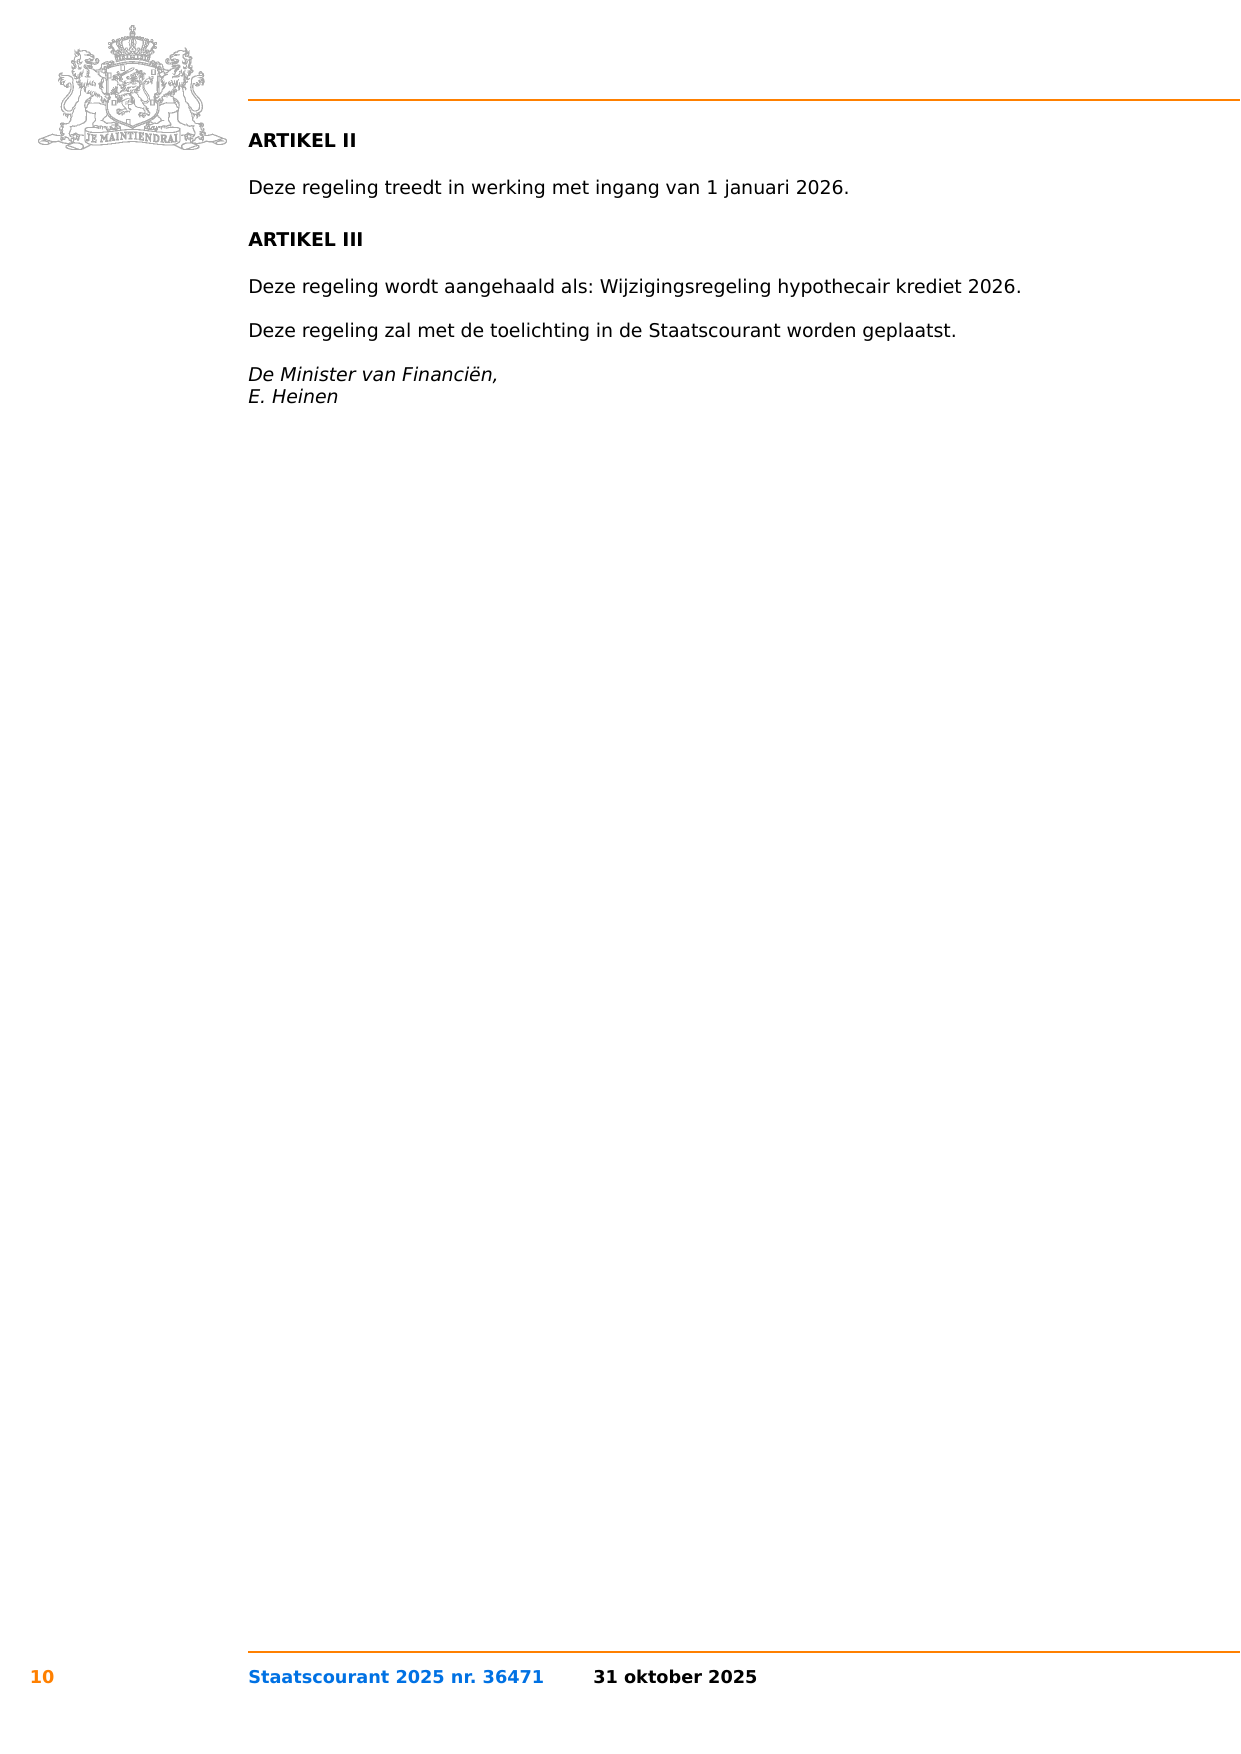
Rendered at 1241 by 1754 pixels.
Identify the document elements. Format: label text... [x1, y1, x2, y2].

text Deze regeling zal met de toelichting in de Staatscourant worden geplaatst. [248, 320, 1163, 342]
subtitle ARTIKEL II [248, 130, 1163, 152]
picture [38, 25, 227, 150]
subtitle ARTIKEL III [248, 229, 1163, 251]
text De Minister van Financiën, E. Heinen [248, 363, 1163, 407]
text Deze regeling wordt aangehaald als: Wijzigingsregeling hypothecair krediet 2026. [248, 276, 1163, 298]
text Deze regeling treedt in werking met ingang van 1 januari 2026. [248, 177, 1163, 199]
